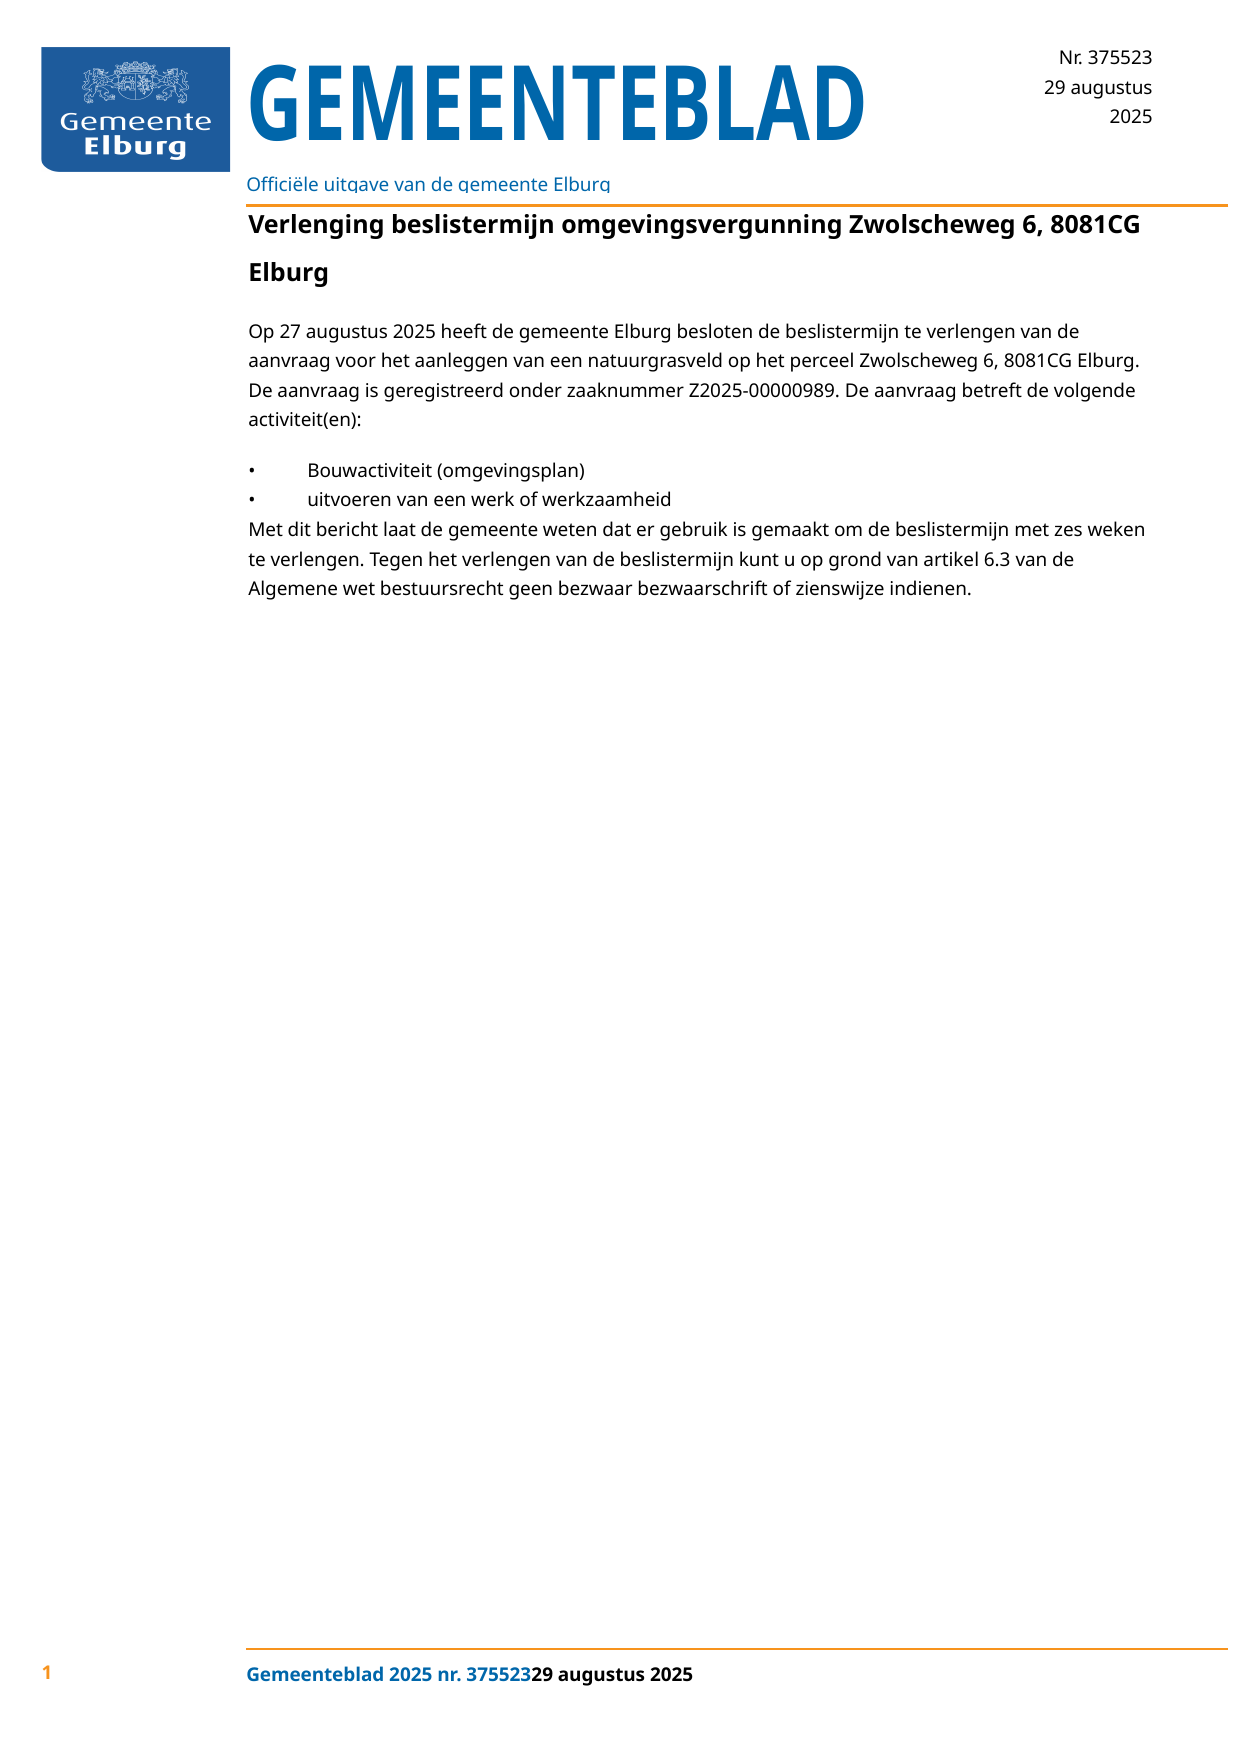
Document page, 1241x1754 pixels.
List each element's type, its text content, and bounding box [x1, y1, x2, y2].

list uitvoeren van een werk of werkzaamheid [248, 487, 1152, 512]
text Met dit bericht laat de gemeente weten dat er gebruik is gemaakt om de beslistermijn met zes weken te verlengen. Tegen het verlengen van de beslistermijn kunt u op grond van artikel 6.3 van de Algemene wet bestuursrecht geen bezwaar bezwaarschrift of zienswijze indienen. [248, 516, 1152, 601]
text Op 27 augustus 2025 heeft de gemeente Elburg besloten de beslistermijn te verlengen van de aanvraag voor het aanleggen van een natuurgrasveld op het perceel Zwolscheweg 6, 8081CG Elburg. De aanvraag is geregistreerd onder zaaknummer Z2025-00000989. De aanvraag betreft de volgende activiteit(en): [248, 318, 1152, 432]
text Verlenging beslistermijn omgevingsvergunning Zwolscheweg 6, 8081CG Elburg [248, 207, 1152, 288]
picture [41, 47, 231, 172]
list Bouwactiviteit (omgevingsplan) [248, 457, 1152, 483]
